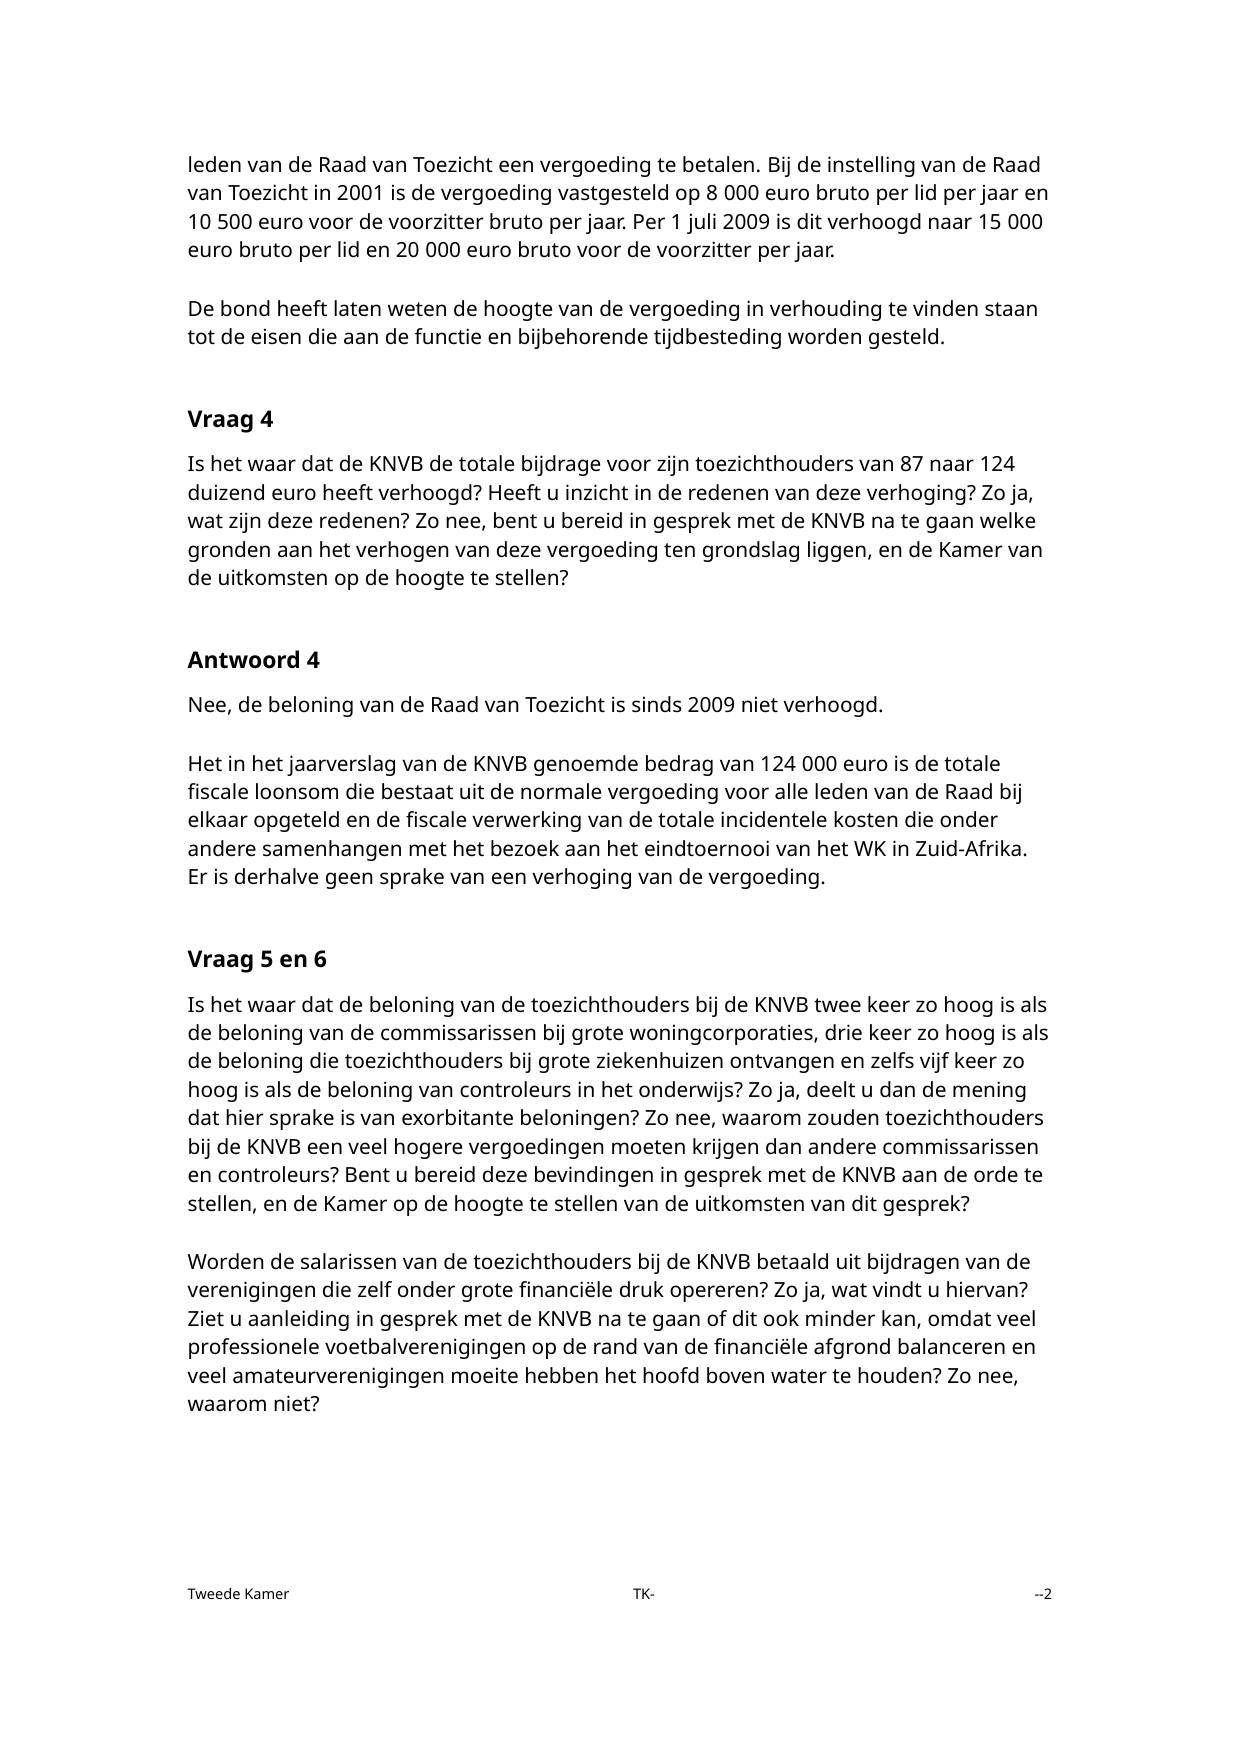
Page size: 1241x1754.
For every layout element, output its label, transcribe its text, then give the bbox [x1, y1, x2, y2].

text Nee, de beloning van de Raad van Toezicht is sinds 2009 niet verhoogd. [187, 690, 1053, 719]
subtitle Vraag 4 [187, 403, 1053, 434]
text Het in het jaarverslag van de KNVB genoemde bedrag van 124 000 euro is de totale fiscale loonsom die bestaat uit de normale vergoeding voor alle leden van de Raad bij elkaar opgeteld en de fiscale verwerking van de totale incidentele kosten die onder andere samenhangen met het bezoek aan het eindtoernooi van het WK in Zuid-Afrika. Er is derhalve geen sprake van een verhoging van de vergoeding. [187, 749, 1053, 891]
text De bond heeft laten weten de hoogte van de vergoeding in verhouding te vinden staan tot de eisen die aan de functie en bijbehorende tijdbesteding worden gesteld. [187, 294, 1053, 351]
text Is het waar dat de KNVB de totale bijdrage voor zijn toezichthouders van 87 naar 124 duizend euro heeft verhoogd? Heeft u inzicht in de redenen van deze verhoging? Zo ja, wat zijn deze redenen? Zo nee, bent u bereid in gesprek met de KNVB na te gaan welke gronden aan het verhogen van deze vergoeding ten grondslag liggen, en de Kamer van de uitkomsten op de hoogte te stellen? [187, 449, 1053, 592]
subtitle Vraag 5 en 6 [187, 943, 1053, 975]
text Is het waar dat de beloning van de toezichthouders bij de KNVB twee keer zo hoog is als de beloning van de commissarissen bij grote woningcorporaties, drie keer zo hoog is als de beloning die toezichthouders bij grote ziekenhuizen ontvangen en zelfs vijf keer zo hoog is als de beloning van controleurs in het onderwijs? Zo ja, deelt u dan de mening dat hier sprake is van exorbitante beloningen? Zo nee, waarom zouden toezichthouders bij de KNVB een veel hogere vergoedingen moeten krijgen dan andere commissarissen en controleurs? Bent u bereid deze bevindingen in gesprek met de KNVB aan de orde te stellen, en de Kamer op de hoogte te stellen van de uitkomsten van dit gesprek? [187, 990, 1053, 1217]
text Worden de salarissen van de toezichthouders bij de KNVB betaald uit bijdragen van de verenigingen die zelf onder grote financiële druk opereren? Zo ja, wat vindt u hiervan? Ziet u aanleiding in gesprek met de KNVB na te gaan of dit ook minder kan, omdat veel professionele voetbalverenigingen op de rand van de financiële afgrond balanceren en veel amateurverenigingen moeite hebben het hoofd boven water te houden? Zo nee, waarom niet? [187, 1247, 1053, 1418]
text leden van de Raad van Toezicht een vergoeding te betalen. Bij de instelling van de Raad van Toezicht in 2001 is de vergoeding vastgesteld op 8 000 euro bruto per lid per jaar en 10 500 euro voor de voorzitter bruto per jaar. Per 1 juli 2009 is dit verhoogd naar 15 000 euro bruto per lid en 20 000 euro bruto voor de voorzitter per jaar. [187, 150, 1053, 264]
subtitle Antwoord 4 [187, 644, 1053, 675]
